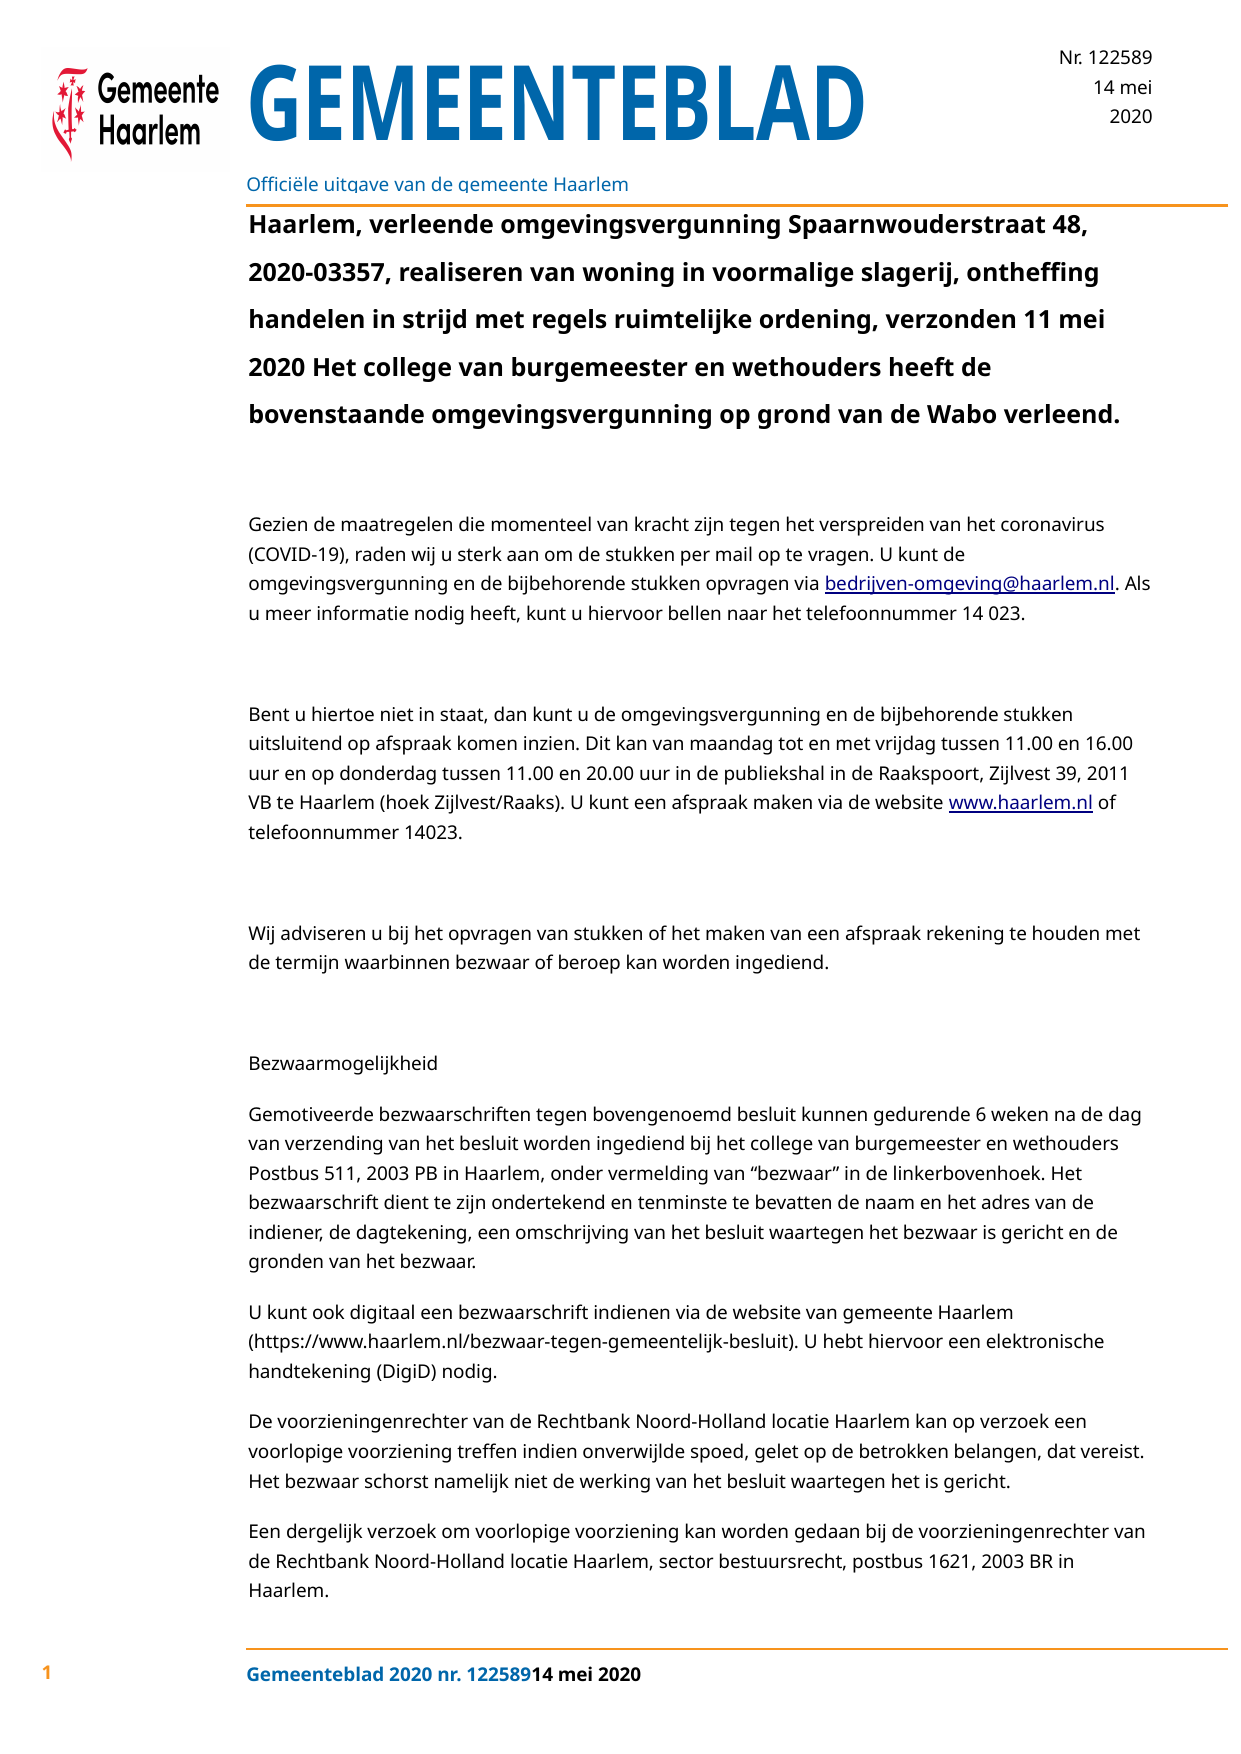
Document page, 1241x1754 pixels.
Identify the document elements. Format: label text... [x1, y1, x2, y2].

text Wij adviseren u bij het opvragen van stukken of het maken van een afspraak rekening te houden met de termijn waarbinnen bezwaar of beroep kan worden ingediend. [248, 920, 1152, 975]
text Gemotiveerde bezwaarschriften tegen bovengenoemd besluit kunnen gedurende 6 weken na de dag van verzending van het besluit worden ingediend bij het college van burgemeester en wethouders Postbus 511, 2003 PB in Haarlem, onder vermelding van “bezwaar” in de linkerbovenhoek. Het bezwaarschrift dient te zijn ondertekend en tenminste te bevatten de naam en het adres van de indiener, de dagtekening, een omschrijving van het besluit waartegen het bezwaar is gericht en de gronden van het bezwaar. [248, 1101, 1152, 1274]
text Bent u hiertoe niet in staat, dan kunt u de omgevingsvergunning en de bijbehorende stukken uitsluitend op afspraak komen inzien. Dit kan van maandag tot en met vrijdag tussen 11.00 en 16.00 uur en op donderdag tussen 11.00 en 20.00 uur in de publiekshal in de Raakspoort, Zijlvest 39, 2011 VB te Haarlem (hoek Zijlvest/Raaks). U kunt een afspraak maken via de website www.haarlem.nl of telefoonnummer 14023. [248, 701, 1152, 845]
text De voorzieningenrechter van de Rechtbank Noord-Holland locatie Haarlem kan op verzoek een voorlopige voorziening treffen indien onverwijlde spoed, gelet op de betrokken belangen, dat vereist. Het bezwaar schorst namelijk niet de werking van het besluit waartegen het is gericht. [248, 1409, 1152, 1493]
picture [41, 47, 231, 172]
text Haarlem, verleende omgevingsvergunning Spaarnwouderstraat 48, 2020-03357, realiseren van woning in voormalige slagerij, ontheffing handelen in strijd met regels ruimtelijke ordening, verzonden 11 mei 2020 Het college van burgemeester en wethouders heeft de bovenstaande omgevingsvergunning op grond van de Wabo verleend. [248, 207, 1152, 431]
text U kunt ook digitaal een bezwaarschrift indienen via de website van gemeente Haarlem (https://www.haarlem.nl/bezwaar-tegen-gemeentelijk-besluit). U hebt hiervoor een elektronische handtekening (DigiD) nodig. [248, 1299, 1152, 1384]
text Een dergelijk verzoek om voorlopige voorziening kan worden gedaan bij de voorzieningenrechter van de Rechtbank Noord-Holland locatie Haarlem, sector bestuursrecht, postbus 1621, 2003 BR in Haarlem. [248, 1518, 1152, 1603]
text Bezwaarmogelijkheid [248, 1050, 1152, 1076]
text Gezien de maatregelen die momenteel van kracht zijn tegen het verspreiden van het coronavirus (COVID-19), raden wij u sterk aan om de stukken per mail op te vragen. U kunt de omgevingsvergunning en de bijbehorende stukken opvragen via bedrijven-omgeving@haarlem.nl. Als u meer informatie nodig heeft, kunt u hiervoor bellen naar het telefoonnummer 14 023. [248, 511, 1152, 626]
